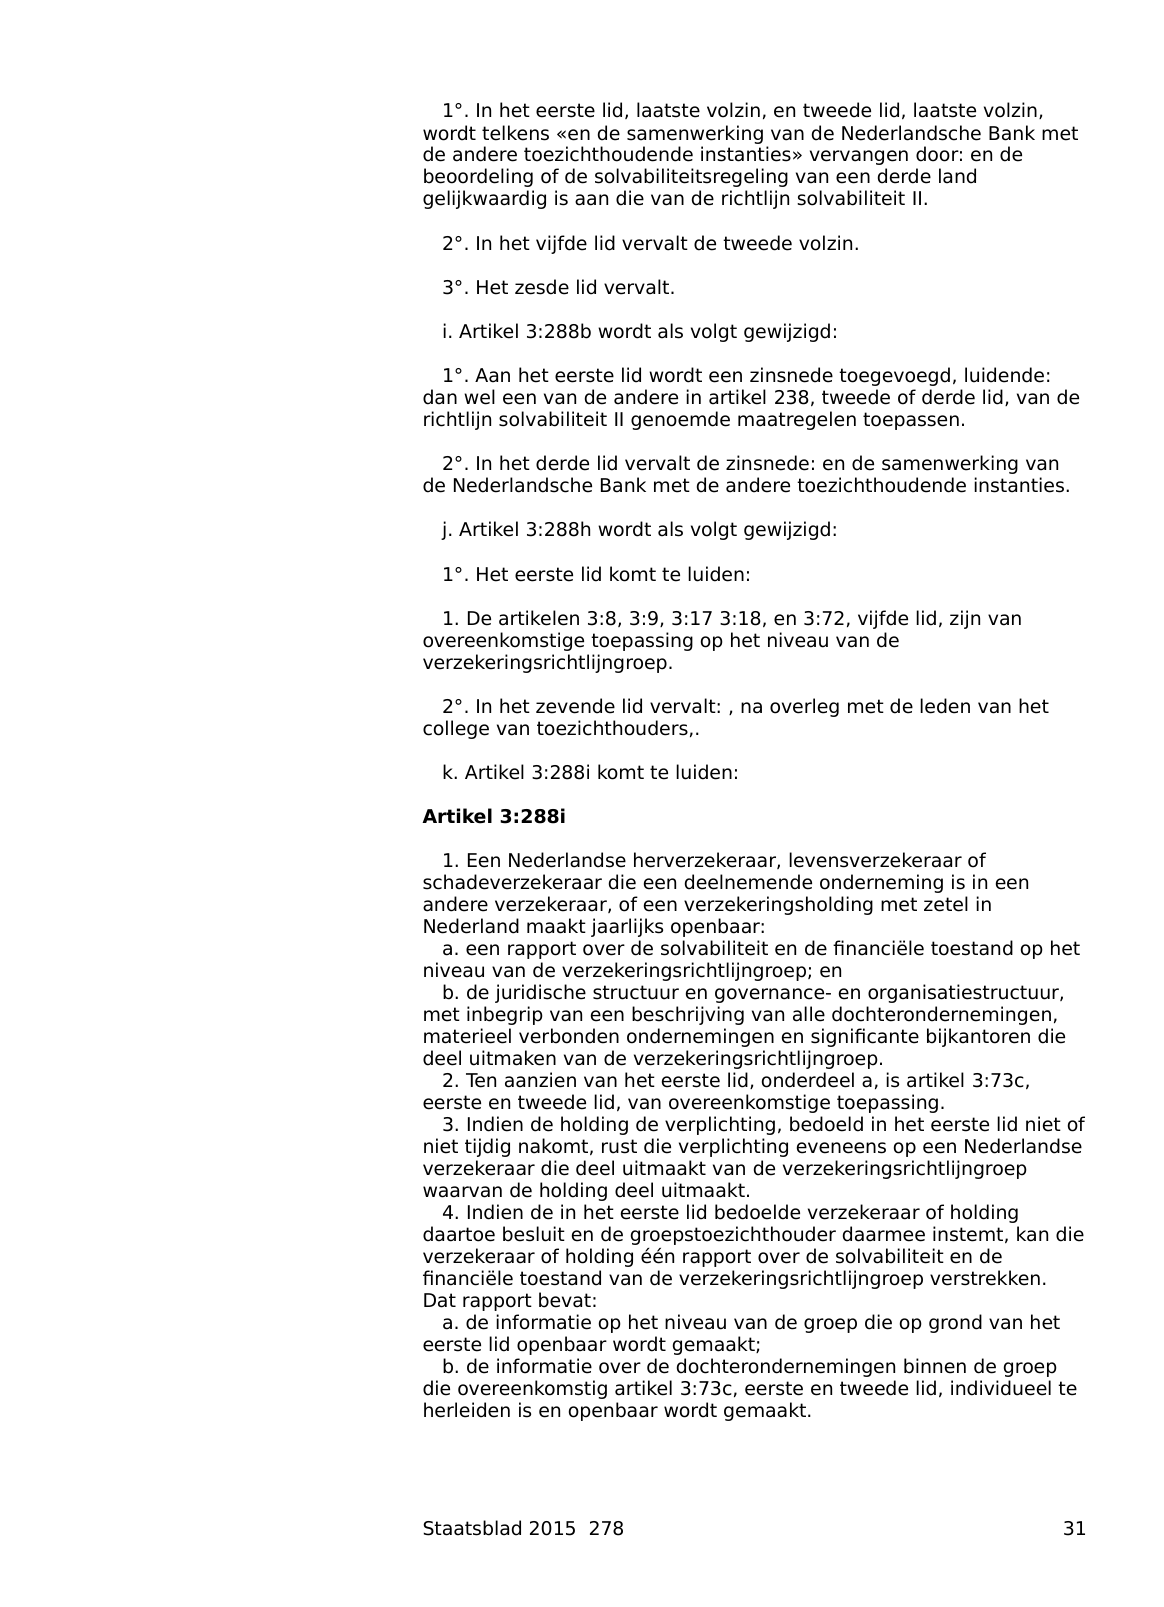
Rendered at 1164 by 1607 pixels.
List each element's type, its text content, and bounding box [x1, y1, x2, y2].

text j. Artikel 3:288h wordt als volgt gewijzigd: [422, 519, 1087, 541]
text 3°. Het zesde lid vervalt. [422, 277, 1087, 299]
text 4. Indien de in het eerste lid bedoelde verzekeraar of holding daartoe besluit en de groepstoezichthouder daarmee instemt, kan die verzekeraar of holding één rapport over de solvabiliteit en de financiële toestand van de verzekeringsrichtlijngroep verstrekken. Dat rapport bevat: [422, 1202, 1087, 1312]
text 2°. In het zevende lid vervalt: , na overleg met de leden van het college van toezichthouders,. [422, 696, 1087, 740]
text 2°. In het vijfde lid vervalt de tweede volzin. [422, 232, 1087, 254]
text b. de informatie over de dochterondernemingen binnen de groep die overeenkomstig artikel 3:73c, eerste en tweede lid, individueel te herleiden is en openbaar wordt gemaakt. [422, 1356, 1087, 1422]
text 2°. In het derde lid vervalt de zinsnede: en de samenwerking van de Nederlandsche Bank met de andere toezichthoudende instanties. [422, 453, 1087, 497]
text 3. Indien de holding de verplichting, bedoeld in het eerste lid niet of niet tijdig nakomt, rust die verplichting eveneens op een Nederlandse verzekeraar die deel uitmaakt van de verzekeringsrichtlijngroep waarvan de holding deel uitmaakt. [422, 1114, 1087, 1202]
text a. een rapport over de solvabiliteit en de financiële toestand op het niveau van de verzekeringsrichtlijngroep; en [422, 938, 1087, 982]
text 1. Een Nederlandse herverzekeraar, levensverzekeraar of schadeverzekeraar die een deelnemende onderneming is in een andere verzekeraar, of een verzekeringsholding met zetel in Nederland maakt jaarlijks openbaar: [422, 850, 1087, 938]
text 1°. Aan het eerste lid wordt een zinsnede toegevoegd, luidende: dan wel een van de andere in artikel 238, tweede of derde lid, van de richtlijn solvabiliteit II genoemde maatregelen toepassen. [422, 365, 1087, 431]
subtitle Artikel 3:288i [422, 806, 1087, 828]
text 1°. In het eerste lid, laatste volzin, en tweede lid, laatste volzin, wordt telkens «en de samenwerking van de Nederlandsche Bank met de andere toezichthoudende instanties» vervangen door: en de beoordeling of de solvabiliteitsregeling van een derde land gelijkwaardig is aan die van de richtlijn solvabiliteit II. [422, 100, 1087, 210]
text a. de informatie op het niveau van de groep die op grond van het eerste lid openbaar wordt gemaakt; [422, 1312, 1087, 1356]
text b. de juridische structuur en governance- en organisatiestructuur, met inbegrip van een beschrijving van alle dochterondernemingen, materieel verbonden ondernemingen en significante bijkantoren die deel uitmaken van de verzekeringsrichtlijngroep. [422, 982, 1087, 1070]
text i. Artikel 3:288b wordt als volgt gewijzigd: [422, 321, 1087, 343]
text 1°. Het eerste lid komt te luiden: [422, 563, 1087, 585]
text k. Artikel 3:288i komt te luiden: [422, 762, 1087, 784]
text 1. De artikelen 3:8, 3:9, 3:17 3:18, en 3:72, vijfde lid, zijn van overeenkomstige toepassing op het niveau van de verzekeringsrichtlijngroep. [422, 608, 1087, 673]
text 2. Ten aanzien van het eerste lid, onderdeel a, is artikel 3:73c, eerste en tweede lid, van overeenkomstige toepassing. [422, 1070, 1087, 1114]
